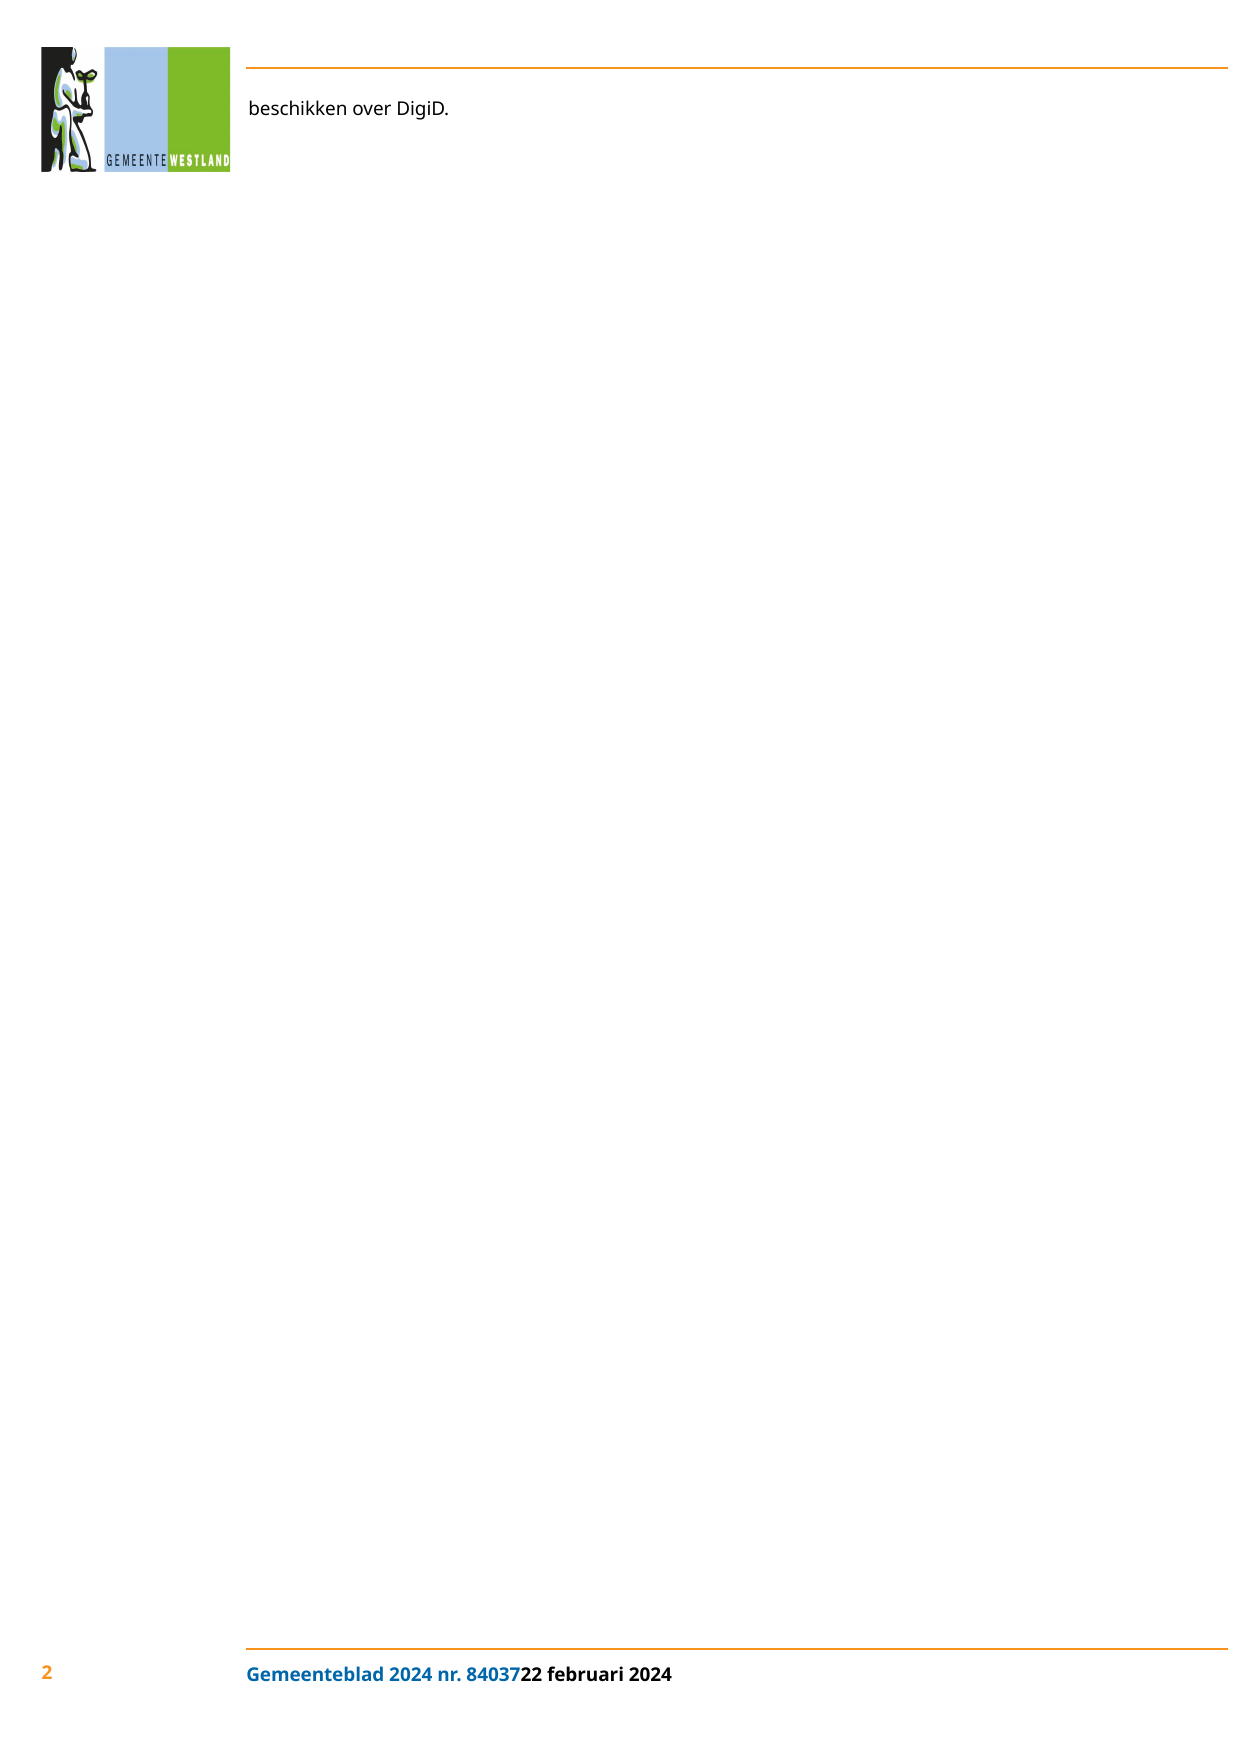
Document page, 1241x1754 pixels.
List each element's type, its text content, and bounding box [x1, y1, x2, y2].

picture [41, 47, 231, 172]
text beschikken over DigiD. [248, 95, 1152, 121]
